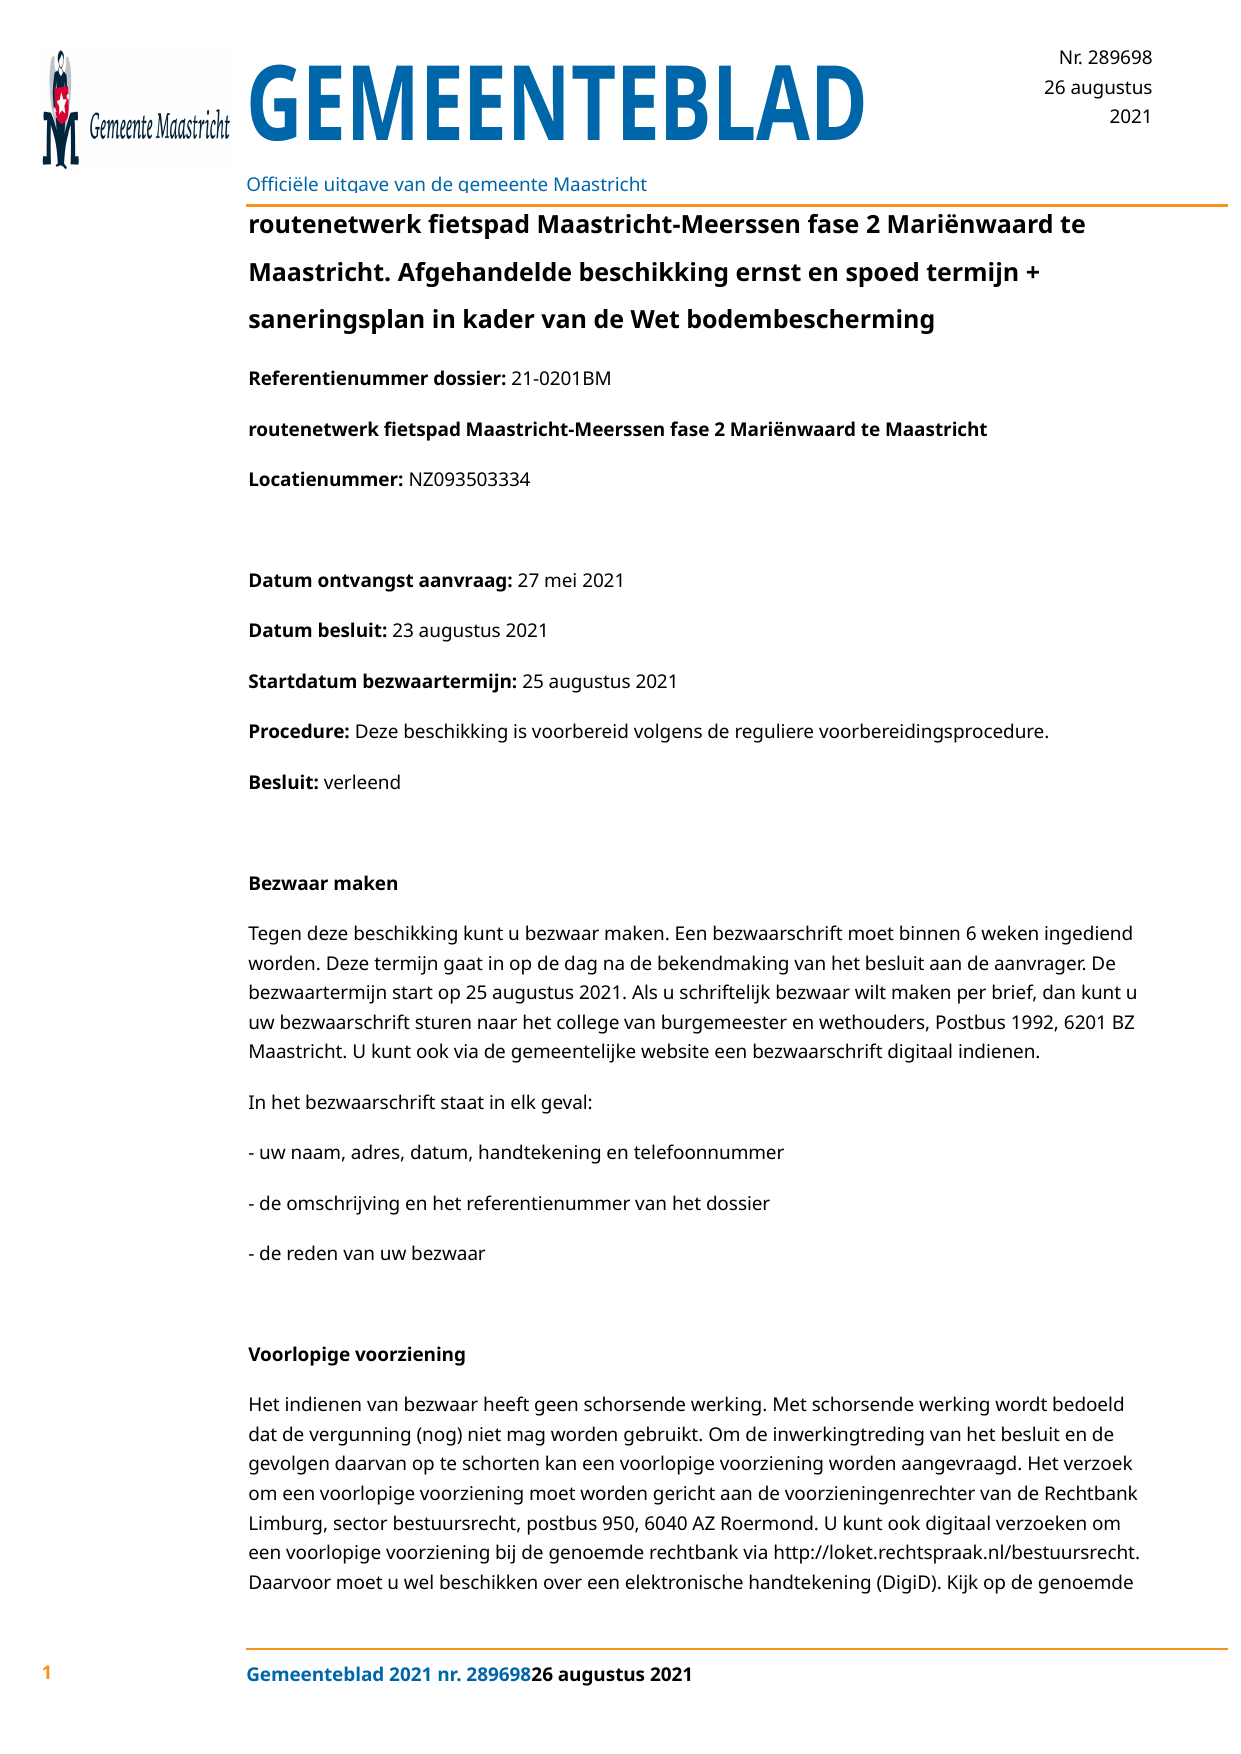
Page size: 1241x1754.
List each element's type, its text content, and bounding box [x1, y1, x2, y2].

picture [41, 47, 231, 172]
text Datum besluit: 23 augustus 2021 [248, 618, 1152, 643]
text Procedure: Deze beschikking is voorbereid volgens de reguliere voorbereidingsprocedure. [248, 718, 1152, 744]
text Locatienummer: NZ093503334 [248, 466, 1152, 492]
text Het indienen van bezwaar heeft geen schorsende werking. Met schorsende werking wordt bedoeld dat de vergunning (nog) niet mag worden gebruikt. Om de inwerkingtreding van het besluit en de gevolgen daarvan op te schorten kan een voorlopige voorziening worden aangevraagd. Het verzoek om een voorlopige voorziening moet worden gericht aan de voorzieningenrechter van de Rechtbank Limburg, sector bestuursrecht, postbus 950, 6040 AZ Roermond. U kunt ook digitaal verzoeken om een voorlopige voorziening bij de genoemde rechtbank via http://loket.rechtspraak.nl/bestuursrecht. Daarvoor moet u wel beschikken over een elektronische handtekening (DigiD). Kijk op de genoemde [248, 1391, 1152, 1594]
text Voorlopige voorziening [248, 1341, 1152, 1367]
text Referentienummer dossier: 21-0201BM [248, 366, 1152, 391]
text Startdatum bezwaartermijn: 25 augustus 2021 [248, 668, 1152, 694]
text - de omschrijving en het referentienummer van het dossier [248, 1190, 1152, 1215]
text Bezwaar maken [248, 870, 1152, 895]
text In het bezwaarschrift staat in elk geval: [248, 1089, 1152, 1114]
text Datum ontvangst aanvraag: 27 mei 2021 [248, 567, 1152, 593]
text - de reden van uw bezwaar [248, 1240, 1152, 1266]
text - uw naam, adres, datum, handtekening en telefoonnummer [248, 1139, 1152, 1165]
text Besluit: verleend [248, 769, 1152, 794]
text Tegen deze beschikking kunt u bezwaar maken. Een bezwaarschrift moet binnen 6 weken ingediend worden. Deze termijn gaat in op de dag na de bekendmaking van het besluit aan de aanvrager. De bezwaartermijn start op 25 augustus 2021. Als u schriftelijk bezwaar wilt maken per brief, dan kunt u uw bezwaarschrift sturen naar het college van burgemeester en wethouders, Postbus 1992, 6201 BZ Maastricht. U kunt ook via de gemeentelijke website een bezwaarschrift digitaal indienen. [248, 920, 1152, 1064]
text routenetwerk fietspad Maastricht-Meerssen fase 2 Mariënwaard te Maastricht. Afgehandelde beschikking ernst en spoed termijn + saneringsplan in kader van de Wet bodembescherming [248, 207, 1152, 336]
text routenetwerk fietspad Maastricht-Meerssen fase 2 Mariënwaard te Maastricht [248, 416, 1152, 442]
